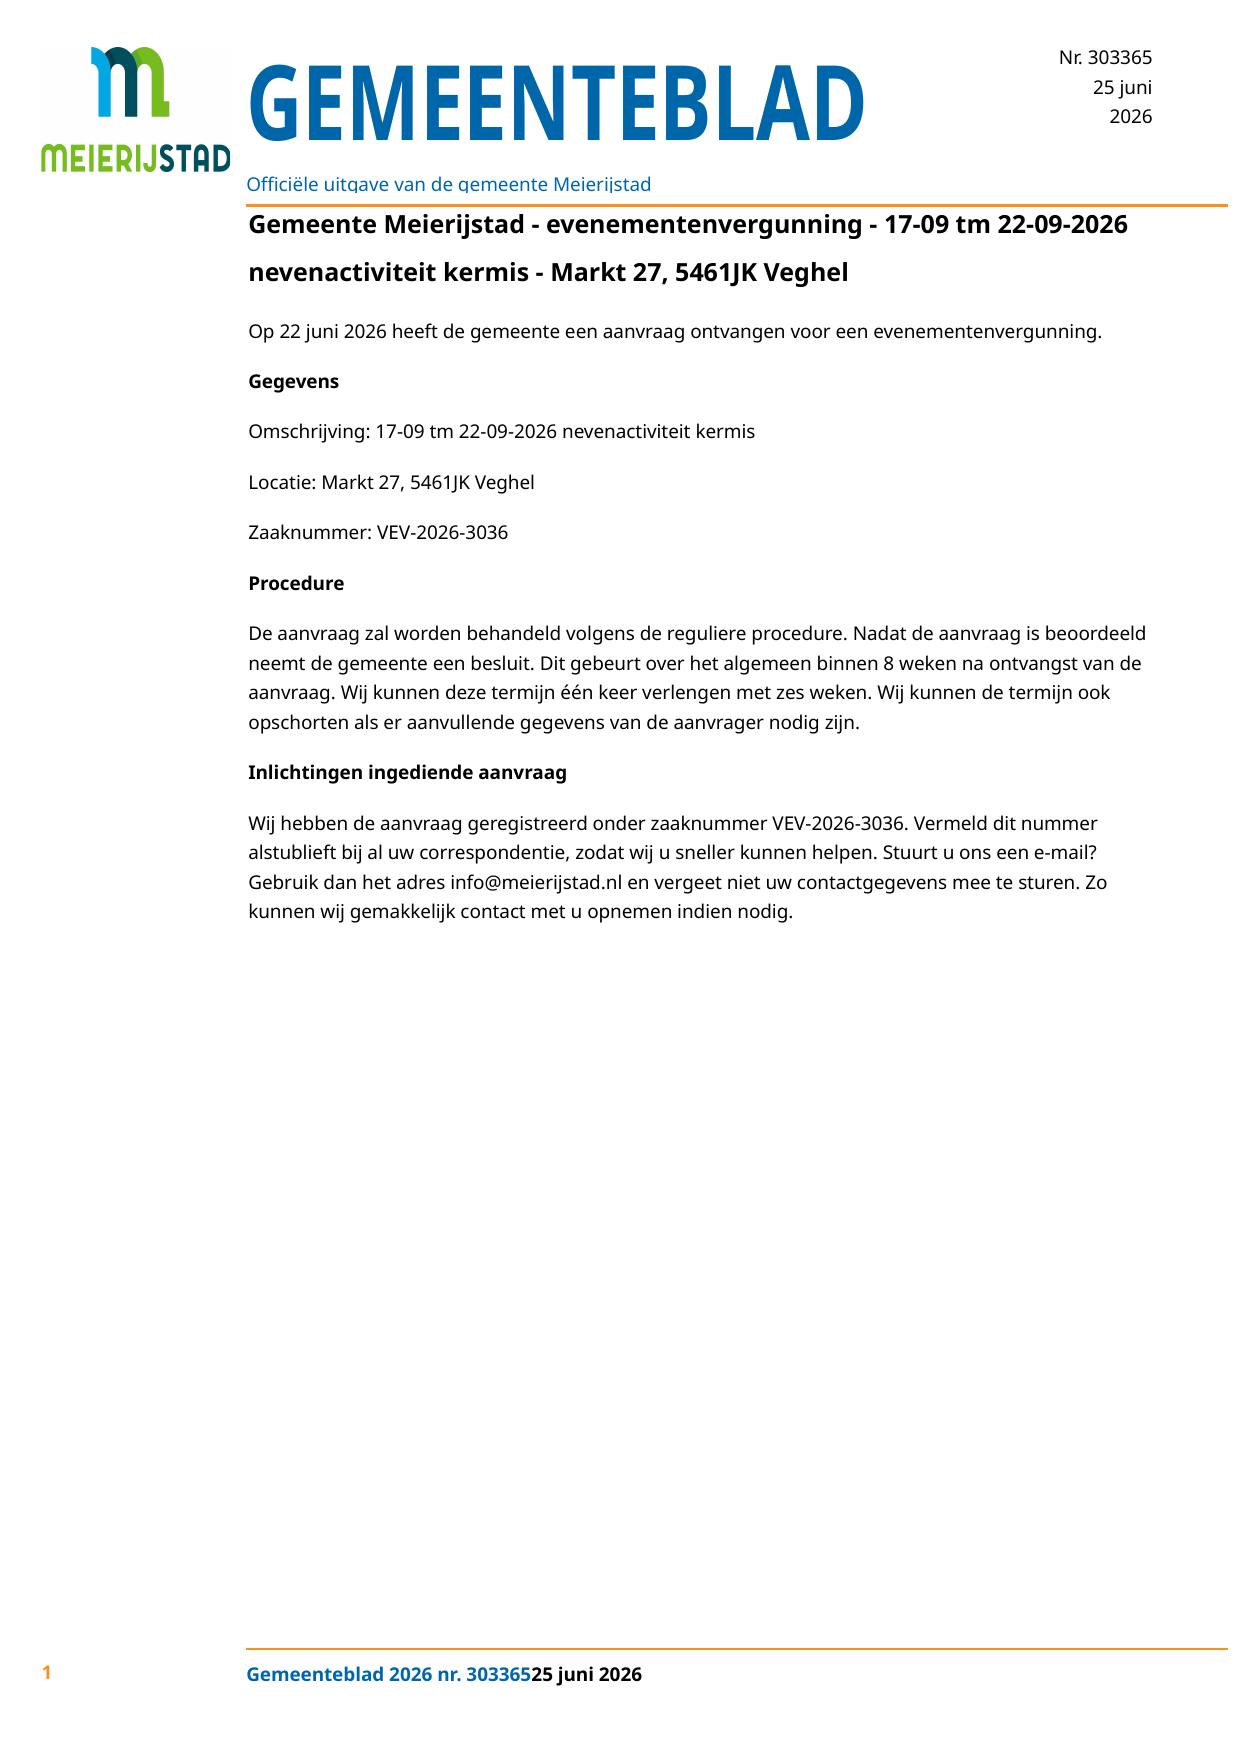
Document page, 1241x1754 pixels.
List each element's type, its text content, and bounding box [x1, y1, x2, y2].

text Op 22 juni 2026 heeft de gemeente een aanvraag ontvangen voor een evenementenvergunning. [248, 318, 1152, 344]
text Inlichtingen ingediende aanvraag [248, 759, 1152, 785]
text Gemeente Meierijstad - evenementenvergunning - 17-09 tm 22-09-2026 nevenactiviteit kermis - Markt 27, 5461JK Veghel [248, 207, 1152, 288]
text Locatie: Markt 27, 5461JK Veghel [248, 469, 1152, 495]
text Gegevens [248, 368, 1152, 394]
text De aanvraag zal worden behandeld volgens de reguliere procedure. Nadat de aanvraag is beoordeeld neemt de gemeente een besluit. Dit gebeurt over het algemeen binnen 8 weken na ontvangst van de aanvraag. Wij kunnen deze termijn één keer verlengen met zes weken. Wij kunnen de termijn ook opschorten als er aanvullende gegevens van de aanvrager nodig zijn. [248, 620, 1152, 735]
text Zaaknummer: VEV-2026-3036 [248, 519, 1152, 545]
picture [41, 47, 231, 172]
text Omschrijving: 17-09 tm 22-09-2026 nevenactiviteit kermis [248, 419, 1152, 444]
text Procedure [248, 570, 1152, 596]
text Wij hebben de aanvraag geregistreerd onder zaaknummer VEV-2026-3036. Vermeld dit nummer alstublieft bij al uw correspondentie, zodat wij u sneller kunnen helpen. Stuurt u ons een e-mail? Gebruik dan het adres info@meierijstad.nl en vergeet niet uw contactgegevens mee te sturen. Zo kunnen wij gemakkelijk contact met u opnemen indien nodig. [248, 810, 1152, 924]
